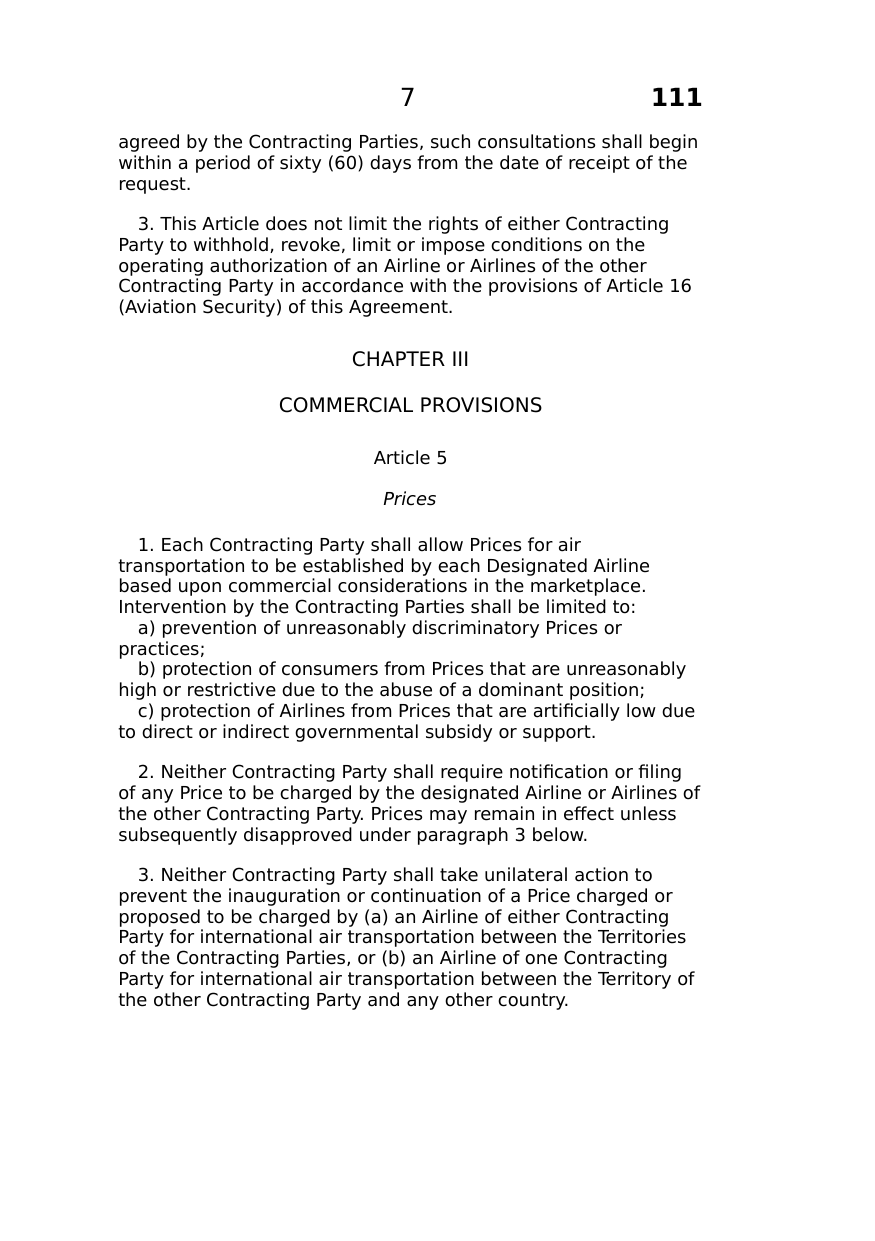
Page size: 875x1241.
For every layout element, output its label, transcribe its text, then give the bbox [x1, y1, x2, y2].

text agreed by the Contracting Parties, such consultations shall begin within a period of sixty (60) days from the date of receipt of the request. [118, 132, 703, 194]
text 3. Neither Contracting Party shall take unilateral action to prevent the inauguration or continuation of a Price charged or proposed to be charged by (a) an Airline of either Contracting Party for international air transportation between the Territories of the Contracting Parties, or (b) an Airline of one Contracting Party for international air transportation between the Territory of the other Contracting Party and any other country. [118, 865, 703, 1010]
text b) protection of consumers from Prices that are unreasonably high or restrictive due to the abuse of a dominant position; [118, 659, 703, 701]
text 2. Neither Contracting Party shall require notification or filing of any Price to be charged by the designated Airline or Airlines of the other Contracting Party. Prices may remain in effect unless subsequently disapproved under paragraph 3 below. [118, 762, 703, 845]
text 3. This Article does not limit the rights of either Contracting Party to withhold, revoke, limit or impose conditions on the operating authorization of an Airline or Airlines of the other Contracting Party in accordance with the provisions of Article 16 (Aviation Security) of this Agreement. [118, 214, 703, 318]
text c) protection of Airlines from Prices that are artificially low due to direct or indirect governmental subsidy or support. [118, 701, 703, 742]
subtitle CHAPTER III COMMERCIAL PROVISIONS [118, 348, 703, 418]
text a) prevention of unreasonably discriminatory Prices or practices; [118, 618, 703, 659]
subtitle Article 5 Prices [118, 448, 703, 510]
text 1. Each Contracting Party shall allow Prices for air transportation to be established by each Designated Airline based upon commercial considerations in the marketplace. Intervention by the Contracting Parties shall be limited to: [118, 535, 703, 618]
